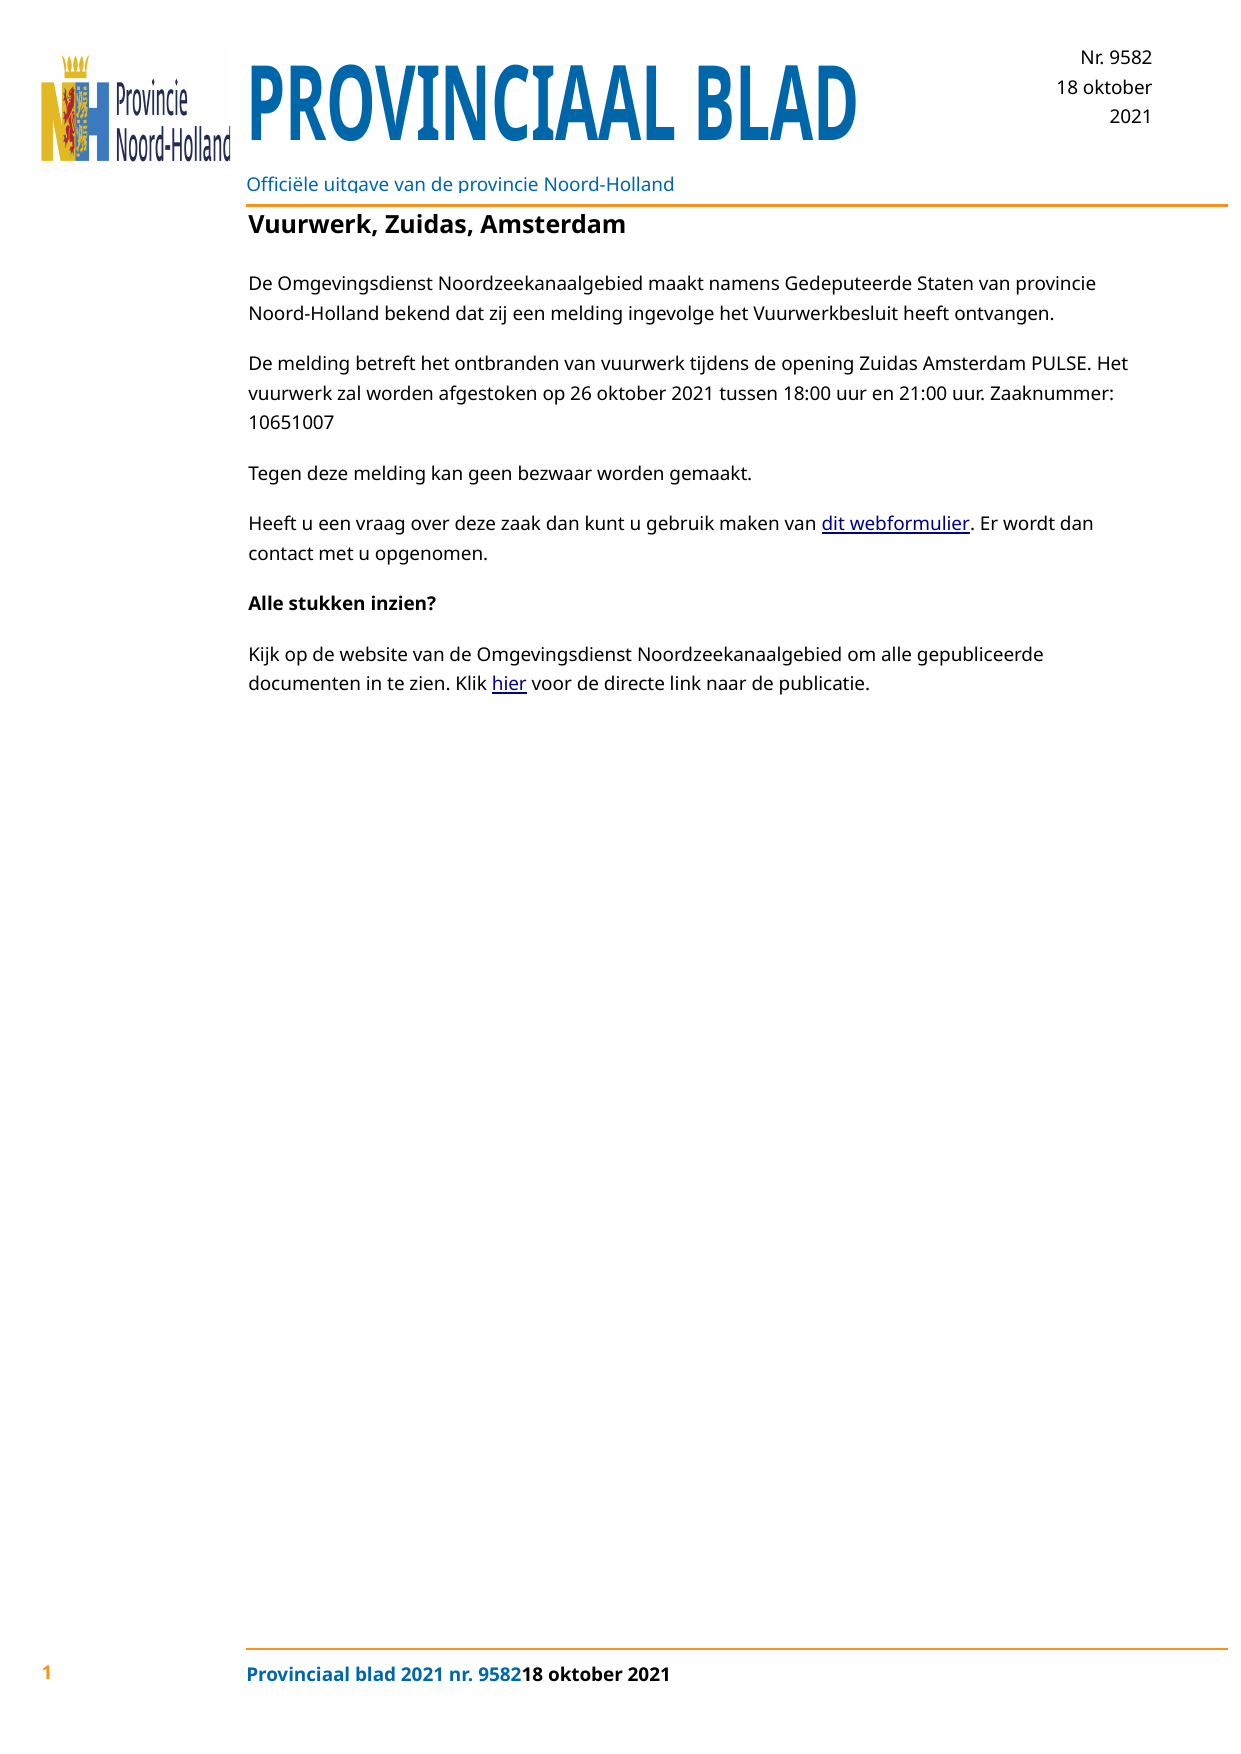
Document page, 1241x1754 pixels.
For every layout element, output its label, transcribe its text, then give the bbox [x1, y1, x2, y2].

text De melding betreft het ontbranden van vuurwerk tijdens de opening Zuidas Amsterdam PULSE. Het vuurwerk zal worden afgestoken op 26 oktober 2021 tussen 18:00 uur en 21:00 uur. Zaaknummer: 10651007 [248, 350, 1152, 435]
text De Omgevingsdienst Noordzeekanaalgebied maakt namens Gedeputeerde Staten van provincie Noord-Holland bekend dat zij een melding ingevolge het Vuurwerkbesluit heeft ontvangen. [248, 270, 1152, 326]
text Vuurwerk, Zuidas, Amsterdam [248, 207, 1152, 241]
text Alle stukken inzien? [248, 590, 1152, 616]
text Kijk op de website van de Omgevingsdienst Noordzeekanaalgebied om alle gepubliceerde documenten in te zien. Klik hier voor de directe link naar de publicatie. [248, 641, 1152, 696]
text Tegen deze melding kan geen bezwaar worden gemaakt. [248, 460, 1152, 486]
text Heeft u een vraag over deze zaak dan kunt u gebruik maken van dit webformulier. Er wordt dan contact met u opgenomen. [248, 510, 1152, 566]
picture [41, 47, 231, 172]
